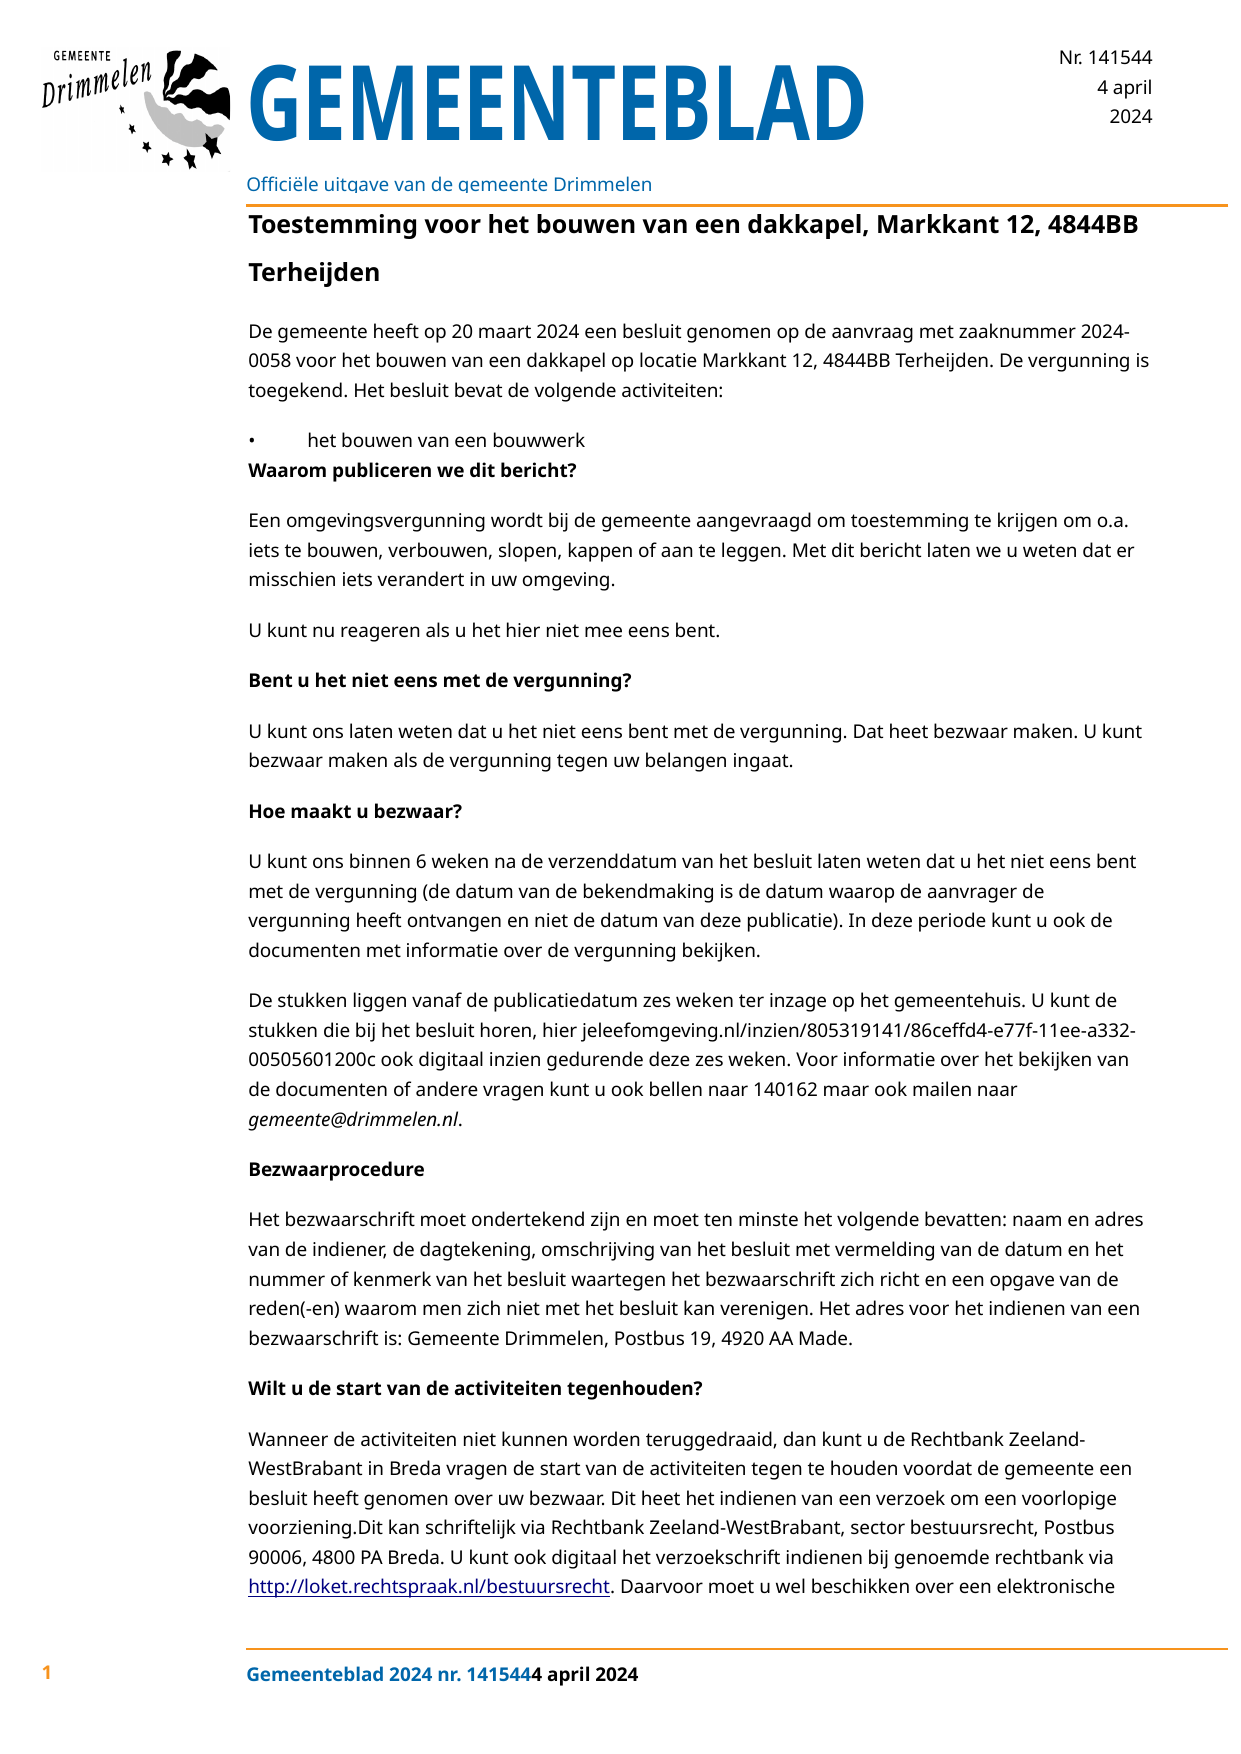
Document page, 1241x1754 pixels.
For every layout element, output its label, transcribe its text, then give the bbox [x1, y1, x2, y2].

text Hoe maakt u bezwaar? [248, 798, 1152, 824]
text Waarom publiceren we dit bericht? [248, 457, 1152, 483]
text Wilt u de start van de activiteiten tegenhouden? [248, 1375, 1152, 1401]
list het bouwen van een bouwwerk [248, 427, 1152, 453]
text Een omgevingsvergunning wordt bij de gemeente aangevraagd om toestemming te krijgen om o.a. iets te bouwen, verbouwen, slopen, kappen of aan te leggen. Met dit bericht laten we u weten dat er misschien iets verandert in uw omgeving. [248, 507, 1152, 592]
text De stukken liggen vanaf de publicatiedatum zes weken ter inzage op het gemeentehuis. U kunt de stukken die bij het besluit horen, hier jeleefomgeving.nl/inzien/805319141/86ceffd4-e77f-11ee-a332-00505601200c ook digitaal inzien gedurende deze zes weken. Voor informatie over het bekijken van de documenten of andere vragen kunt u ook bellen naar 140162 maar ook mailen naar gemeente@drimmelen.nl. [248, 987, 1152, 1132]
text U kunt nu reageren als u het hier niet mee eens bent. [248, 617, 1152, 643]
text Bent u het niet eens met de vergunning? [248, 667, 1152, 693]
text De gemeente heeft op 20 maart 2024 een besluit genomen op de aanvraag met zaaknummer 2024-0058 voor het bouwen van een dakkapel op locatie Markkant 12, 4844BB Terheijden. De vergunning is toegekend. Het besluit bevat de volgende activiteiten: [248, 318, 1152, 403]
text Wanneer de activiteiten niet kunnen worden teruggedraaid, dan kunt u de Rechtbank Zeeland-WestBrabant in Breda vragen de start van de activiteiten tegen te houden voordat de gemeente een besluit heeft genomen over uw bezwaar. Dit heet het indienen van een verzoek om een voorlopige voorziening.Dit kan schriftelijk via Rechtbank Zeeland-WestBrabant, sector bestuursrecht, Postbus 90006, 4800 PA Breda. U kunt ook digitaal het verzoekschrift indienen bij genoemde rechtbank via http://loket.rechtspraak.nl/bestuursrecht. Daarvoor moet u wel beschikken over een elektronische [248, 1426, 1152, 1599]
text Het bezwaarschrift moet ondertekend zijn en moet ten minste het volgende bevatten: naam en adres van de indiener, de dagtekening, omschrijving van het besluit met vermelding van de datum en het nummer of kenmerk van het besluit waartegen het bezwaarschrift zich richt en een opgave van de reden(-en) waarom men zich niet met het besluit kan verenigen. Het adres voor het indienen van een bezwaarschrift is: Gemeente Drimmelen, Postbus 19, 4920 AA Made. [248, 1207, 1152, 1351]
picture [41, 47, 231, 172]
text Toestemming voor het bouwen van een dakkapel, Markkant 12, 4844BB Terheijden [248, 207, 1152, 288]
text Bezwaarprocedure [248, 1156, 1152, 1182]
text U kunt ons binnen 6 weken na de verzenddatum van het besluit laten weten dat u het niet eens bent met de vergunning (de datum van de bekendmaking is de datum waarop de aanvrager de vergunning heeft ontvangen en niet de datum van deze publicatie). In deze periode kunt u ook de documenten met informatie over de vergunning bekijken. [248, 848, 1152, 963]
text U kunt ons laten weten dat u het niet eens bent met de vergunning. Dat heet bezwaar maken. U kunt bezwaar maken als de vergunning tegen uw belangen ingaat. [248, 718, 1152, 773]
